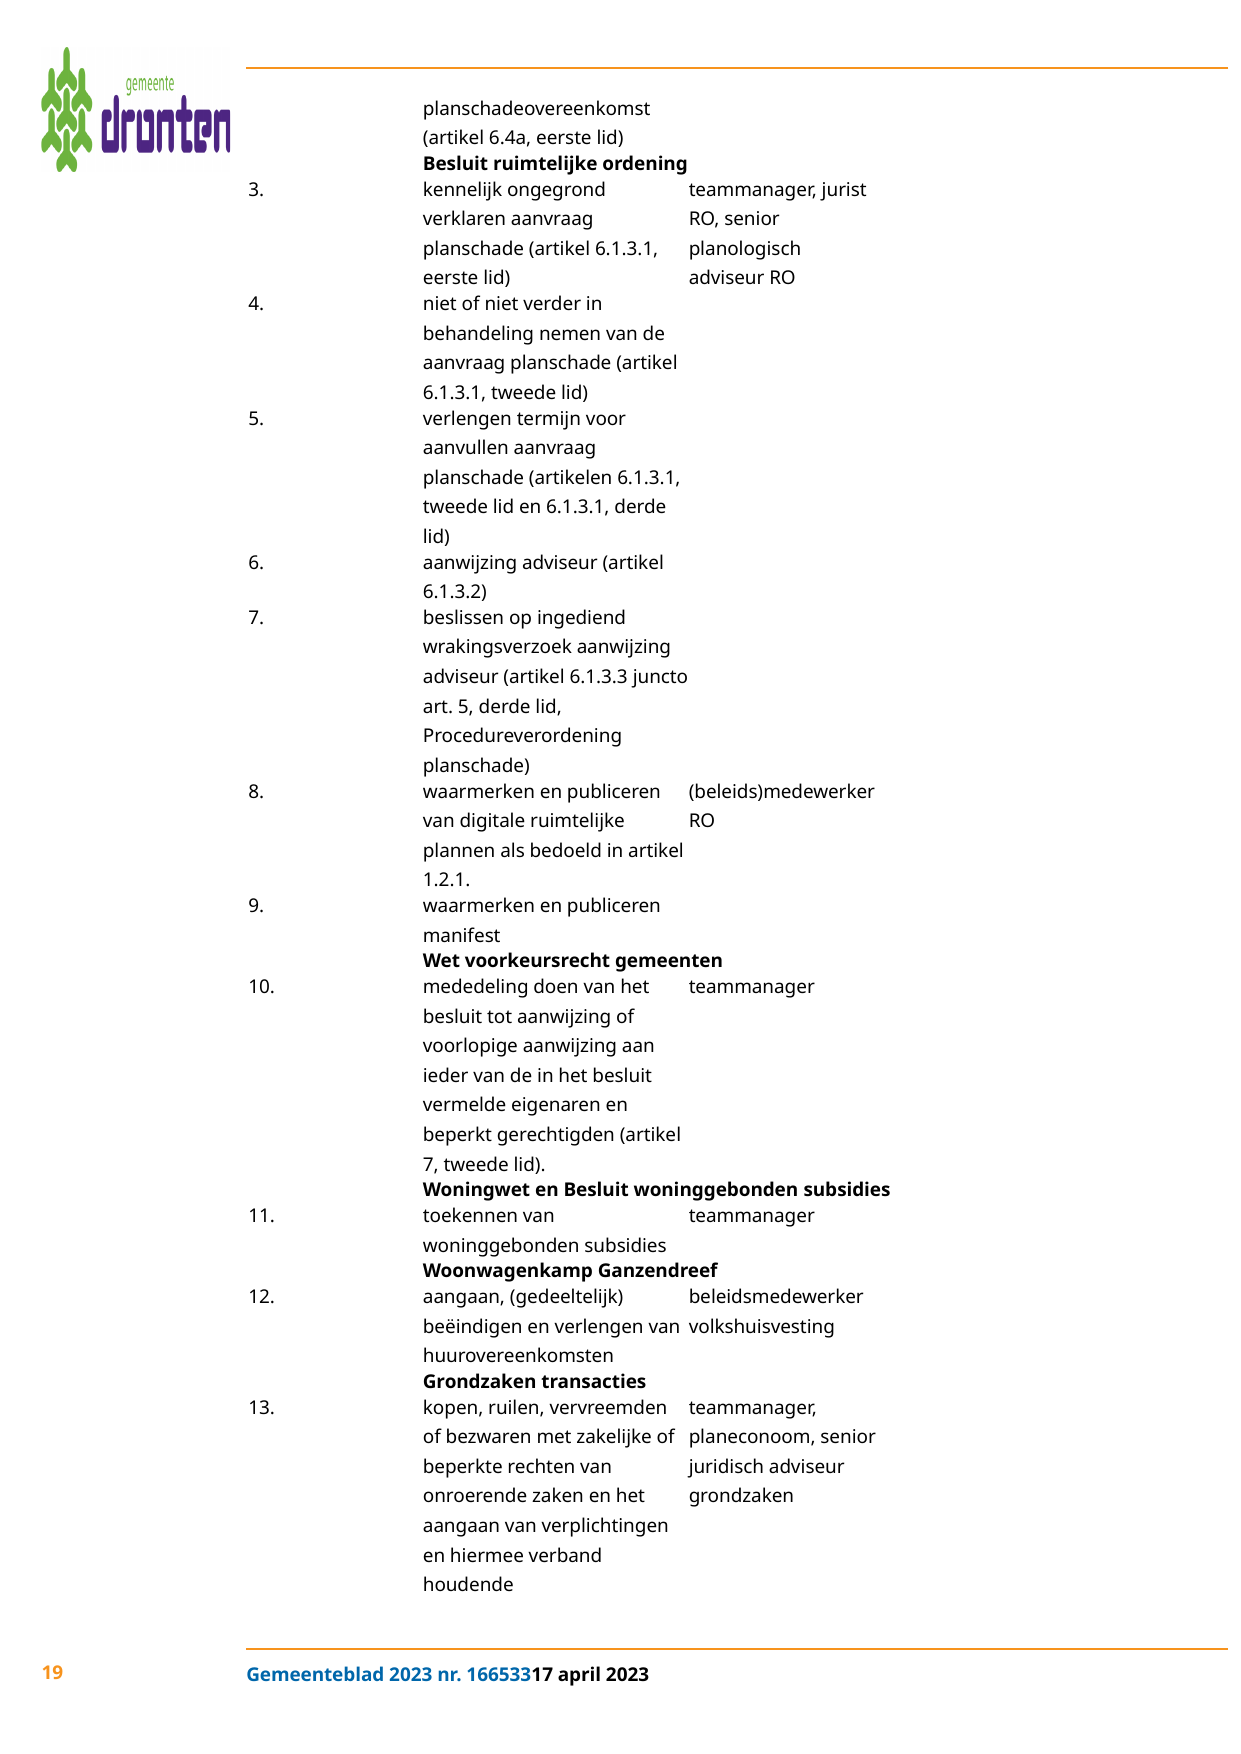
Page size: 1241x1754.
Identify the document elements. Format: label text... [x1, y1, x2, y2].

table_cell [248, 1368, 423, 1394]
table_cell mededeling doen van het besluit tot aanwijzing of voorlopige aanwijzing aan ieder van de in het besluit vermelde eigenaren en beperkt gerechtigden (artikel 7, tweede lid). [423, 973, 688, 1177]
table_cell teammanager, planeconoom, senior juridisch adviseur grondzaken [689, 1394, 878, 1597]
table_cell [248, 150, 423, 176]
table_cell toekennen van woninggebonden subsidies [423, 1202, 688, 1258]
table_cell [878, 176, 1152, 778]
table_cell [878, 778, 1152, 948]
table_cell waarmerken en publiceren manifest [423, 892, 688, 948]
table_cell 13. [248, 1394, 423, 1597]
table_cell [689, 95, 878, 150]
table_cell 8. [248, 778, 423, 892]
table_cell [878, 973, 1152, 1177]
table_cell beslissen op ingediend wrakingsverzoek aanwijzing adviseur (artikel 6.1.3.3 juncto art. 5, derde lid, Procedureverordening planschade) [423, 604, 688, 778]
table_cell 6. [248, 549, 423, 604]
table_cell 4. [248, 290, 423, 405]
table_cell kennelijk ongegrond verklaren aanvraag planschade (artikel 6.1.3.1, eerste lid) [423, 176, 688, 290]
table_cell 3. [248, 176, 423, 290]
table_cell 7. [248, 604, 423, 778]
table_cell 9. [248, 892, 423, 948]
table_cell planschadeovereenkomst (artikel 6.4a, eerste lid) [423, 95, 688, 150]
table_cell Grondzaken transacties [423, 1368, 1152, 1394]
table_cell 12. [248, 1283, 423, 1368]
table_cell [878, 1283, 1152, 1368]
table_cell [878, 95, 1152, 150]
table_cell (beleids)medewerker RO [689, 778, 878, 948]
table_cell verlengen termijn voor aanvullen aanvraag planschade (artikelen 6.1.3.1, tweede lid en 6.1.3.1, derde lid) [423, 405, 688, 549]
table_cell 5. [248, 405, 423, 549]
table_cell waarmerken en publiceren van digitale ruimtelijke plannen als bedoeld in artikel 1.2.1. [423, 778, 688, 892]
table_cell [248, 948, 423, 973]
table_cell kopen, ruilen, vervreemden of bezwaren met zakelijke of beperkte rechten van onroerende zaken en het aangaan van verplichtingen en hiermee verband houdende [423, 1394, 688, 1597]
table_cell niet of niet verder in behandeling nemen van de aanvraag planschade (artikel 6.1.3.1, tweede lid) [423, 290, 688, 405]
picture [41, 47, 231, 172]
table_cell beleidsmedewerker volkshuisvesting [689, 1283, 878, 1368]
table_cell aangaan, (gedeeltelijk) beëindigen en verlengen van huurovereenkomsten [423, 1283, 688, 1368]
table_cell [878, 1202, 1152, 1258]
table_cell [248, 95, 423, 150]
table_cell Wet voorkeursrecht gemeenten [423, 948, 1152, 973]
table_cell teammanager [689, 973, 878, 1177]
table_cell [248, 1258, 423, 1283]
table_cell Woonwagenkamp Ganzendreef [423, 1258, 1152, 1283]
table_cell aanwijzing adviseur (artikel 6.1.3.2) [423, 549, 688, 604]
table_cell Besluit ruimtelijke ordening [423, 150, 1152, 176]
table_cell teammanager, jurist RO, senior planologisch adviseur RO [689, 176, 878, 778]
table_cell teammanager [689, 1202, 878, 1258]
table_cell [248, 1177, 423, 1202]
table_cell [878, 1394, 1152, 1597]
table_cell Woningwet en Besluit woninggebonden subsidies [423, 1177, 1152, 1202]
table_cell 10. [248, 973, 423, 1177]
table_cell 11. [248, 1202, 423, 1258]
